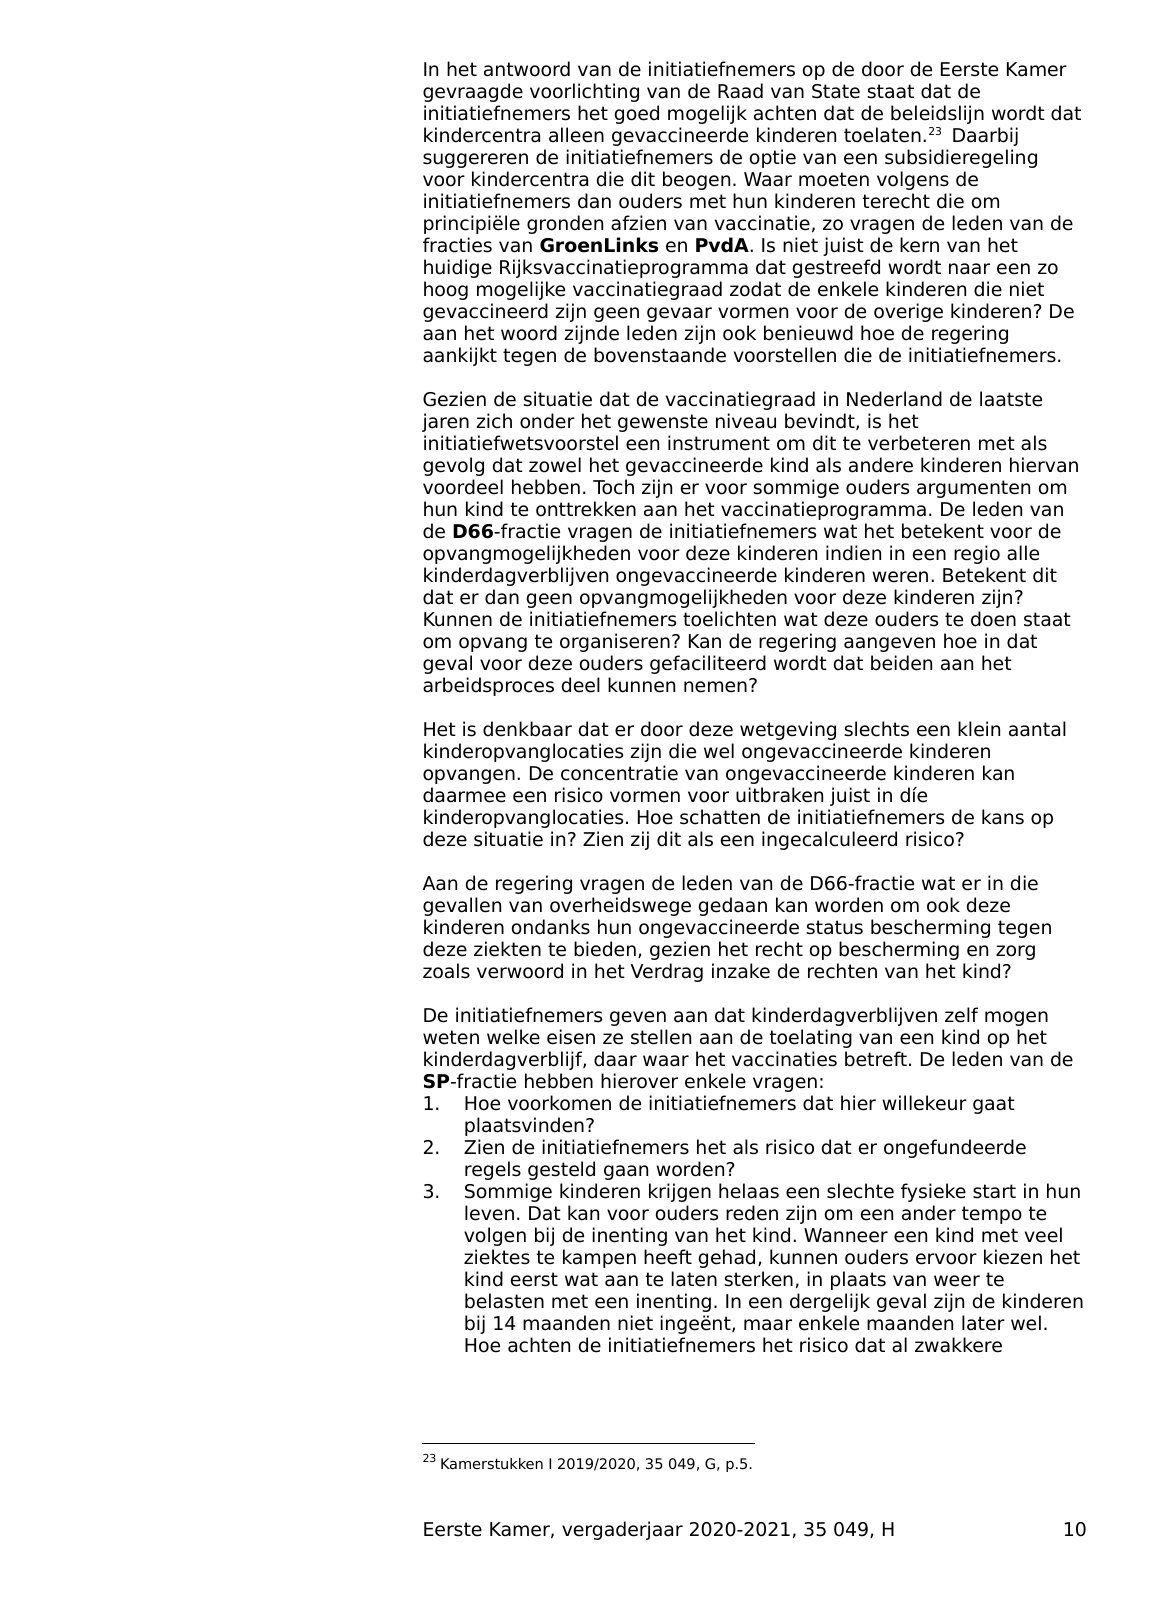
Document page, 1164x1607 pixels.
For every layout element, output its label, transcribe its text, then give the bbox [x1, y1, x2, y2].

text 3. Sommige kinderen krijgen helaas een slechte fysieke start in hun leven. Dat kan voor ouders reden zijn om een ander tempo te volgen bij de inenting van het kind. Wanneer een kind met veel ziektes te kampen heeft gehad, kunnen ouders ervoor kiezen het kind eerst wat aan te laten sterken, in plaats van weer te belasten met een inenting. In een dergelijk geval zijn de kinderen bij 14 maanden niet ingeënt, maar enkele maanden later wel. Hoe achten de initiatiefnemers het risico dat al zwakkere [422, 1181, 1087, 1357]
text Gezien de situatie dat de vaccinatiegraad in Nederland de laatste jaren zich onder het gewenste niveau bevindt, is het initiatiefwetsvoorstel een instrument om dit te verbeteren met als gevolg dat zowel het gevaccineerde kind als andere kinderen hiervan voordeel hebben. Toch zijn er voor sommige ouders argumenten om hun kind te onttrekken aan het vaccinatieprogramma. De leden van de D66-fractie vragen de initiatiefnemers wat het betekent voor de opvangmogelijkheden voor deze kinderen indien in een regio alle kinderdagverblijven ongevaccineerde kinderen weren. Betekent dit dat er dan geen opvangmogelijkheden voor deze kinderen zijn? Kunnen de initiatiefnemers toelichten wat deze ouders te doen staat om opvang te organiseren? Kan de regering aangeven hoe in dat geval voor deze ouders gefaciliteerd wordt dat beiden aan het arbeidsproces deel kunnen nemen? [422, 389, 1087, 697]
text Het is denkbaar dat er door deze wetgeving slechts een klein aantal kinderopvanglocaties zijn die wel ongevaccineerde kinderen opvangen. De concentratie van ongevaccineerde kinderen kan daarmee een risico vormen voor uitbraken juist in díe kinderopvanglocaties. Hoe schatten de initiatiefnemers de kans op deze situatie in? Zien zij dit als een ingecalculeerd risico? [422, 719, 1087, 851]
text In het antwoord van de initiatiefnemers op de door de Eerste Kamer gevraagde voorlichting van de Raad van State staat dat de initiatiefnemers het goed mogelijk achten dat de beleidslijn wordt dat kindercentra alleen gevaccineerde kinderen toelaten. Daarbij suggereren de initiatiefnemers de optie van een subsidieregeling voor kindercentra die dit beogen. Waar moeten volgens de initiatiefnemers dan ouders met hun kinderen terecht die om principiële gronden afzien van vaccinatie, zo vragen de leden van de fracties van GroenLinks en PvdA. Is niet juist de kern van het huidige Rijksvaccinatieprogramma dat gestreefd wordt naar een zo hoog mogelijke vaccinatiegraad zodat de enkele kinderen die niet gevaccineerd zijn geen gevaar vormen voor de overige kinderen? De aan het woord zijnde leden zijn ook benieuwd hoe de regering aankijkt tegen de bovenstaande voorstellen die de initiatiefnemers. [422, 59, 1087, 367]
text De initiatiefnemers geven aan dat kinderdagverblijven zelf mogen weten welke eisen ze stellen aan de toelating van een kind op het kinderdagverblijf, daar waar het vaccinaties betreft. De leden van de SP-fractie hebben hierover enkele vragen: [422, 1005, 1087, 1093]
text 1. Hoe voorkomen de initiatiefnemers dat hier willekeur gaat plaatsvinden? [422, 1093, 1087, 1137]
text Aan de regering vragen de leden van de D66-fractie wat er in die gevallen van overheidswege gedaan kan worden om ook deze kinderen ondanks hun ongevaccineerde status bescherming tegen deze ziekten te bieden, gezien het recht op bescherming en zorg zoals verwoord in het Verdrag inzake de rechten van het kind? [422, 873, 1087, 983]
text Kamerstukken I 2019/2020, 35 049, G, p.5. [422, 1452, 1087, 1474]
text 2. Zien de initiatiefnemers het als risico dat er ongefundeerde regels gesteld gaan worden? [422, 1137, 1087, 1181]
